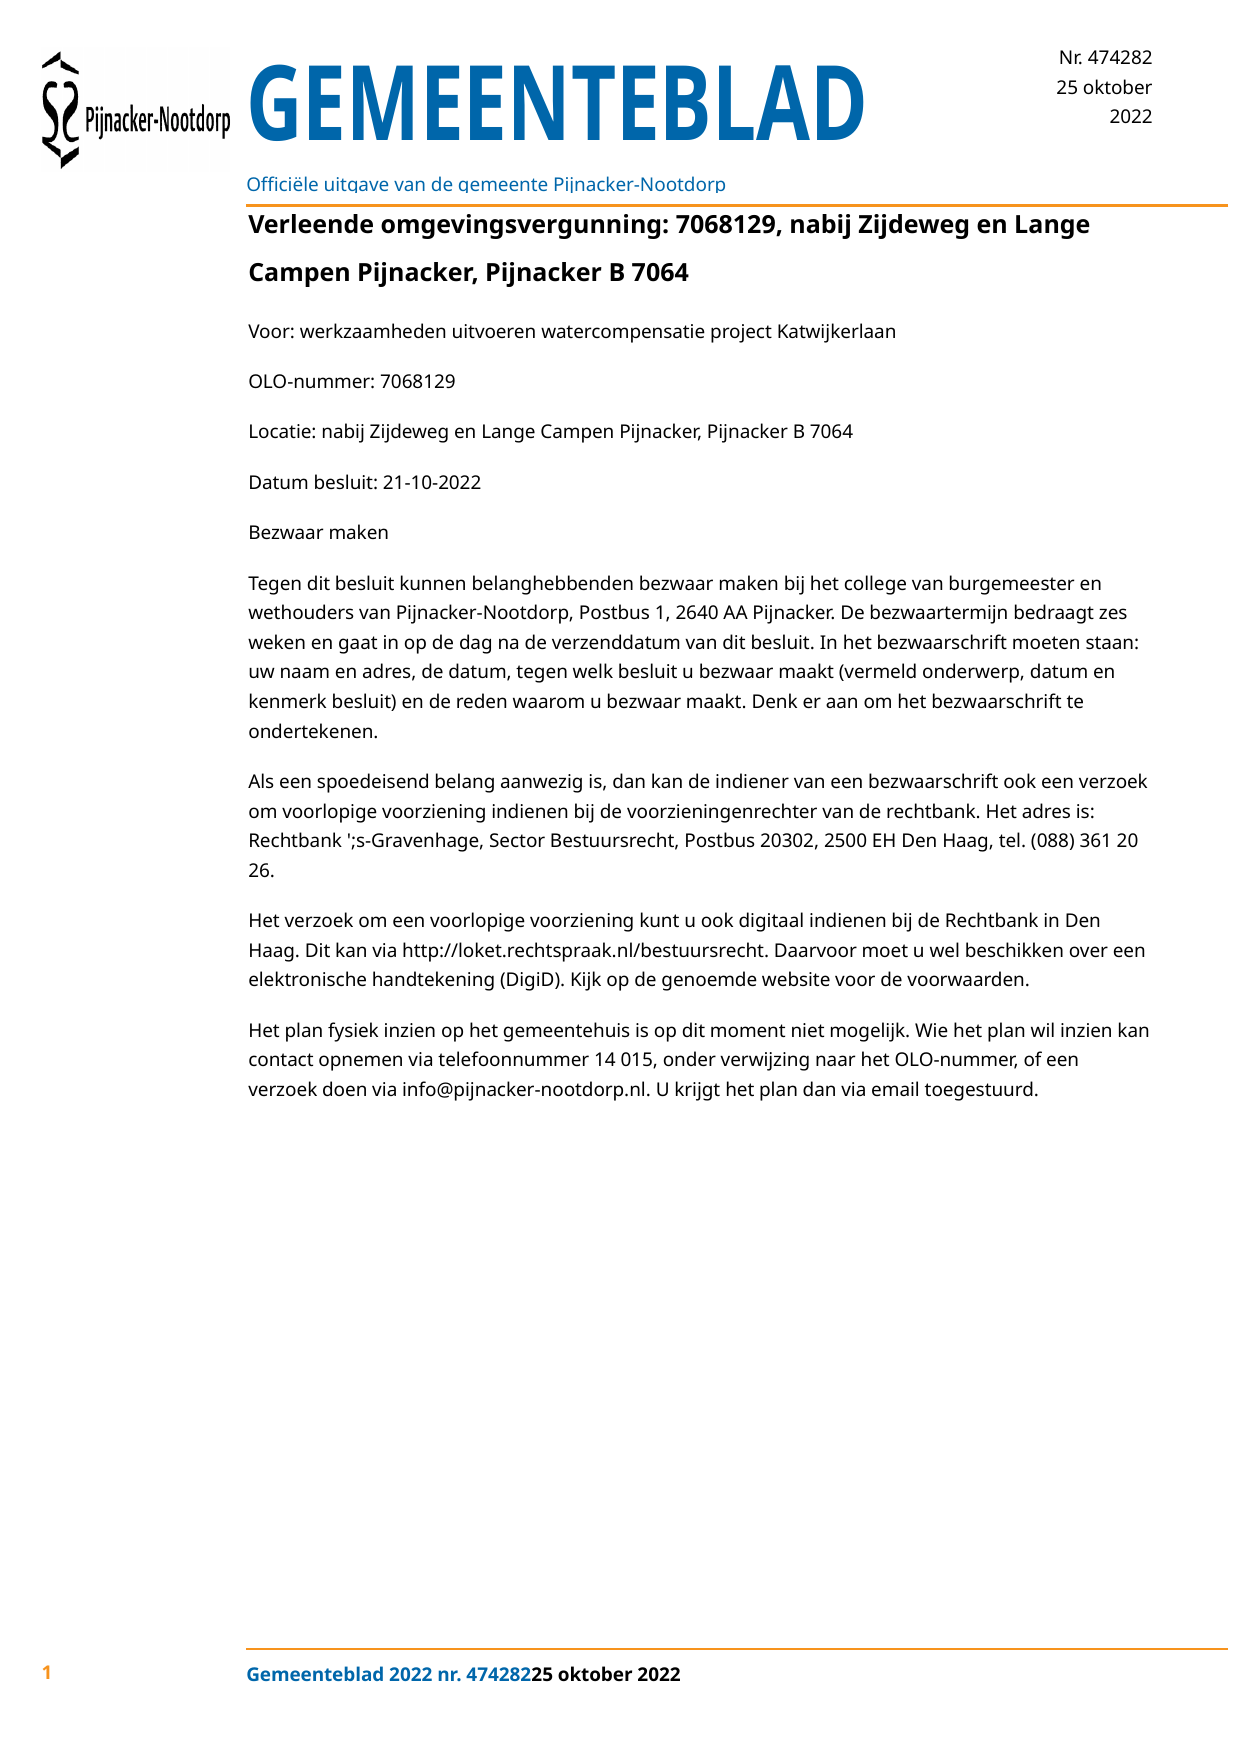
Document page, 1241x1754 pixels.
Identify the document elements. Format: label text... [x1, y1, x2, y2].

text Als een spoedeisend belang aanwezig is, dan kan de indiener van een bezwaarschrift ook een verzoek om voorlopige voorziening indienen bij de voorzieningenrechter van de rechtbank. Het adres is: Rechtbank ';s-Gravenhage, Sector Bestuursrecht, Postbus 20302, 2500 EH Den Haag, tel. (088) 361 20 26. [248, 768, 1152, 883]
text Bezwaar maken [248, 519, 1152, 545]
text Datum besluit: 21-10-2022 [248, 469, 1152, 495]
picture [41, 47, 231, 172]
text Voor: werkzaamheden uitvoeren watercompensatie project Katwijkerlaan [248, 318, 1152, 344]
text Tegen dit besluit kunnen belanghebbenden bezwaar maken bij het college van burgemeester en wethouders van Pijnacker-Nootdorp, Postbus 1, 2640 AA Pijnacker. De bezwaartermijn bedraagt zes weken en gaat in op de dag na de verzenddatum van dit besluit. In het bezwaarschrift moeten staan: uw naam en adres, de datum, tegen welk besluit u bezwaar maakt (vermeld onderwerp, datum en kenmerk besluit) en de reden waarom u bezwaar maakt. Denk er aan om het bezwaarschrift te ondertekenen. [248, 570, 1152, 744]
text Verleende omgevingsvergunning: 7068129, nabij Zijdeweg en Lange Campen Pijnacker, Pijnacker B 7064 [248, 207, 1152, 288]
text Locatie: nabij Zijdeweg en Lange Campen Pijnacker, Pijnacker B 7064 [248, 419, 1152, 444]
text Het plan fysiek inzien op het gemeentehuis is op dit moment niet mogelijk. Wie het plan wil inzien kan contact opnemen via telefoonnummer 14 015, onder verwijzing naar het OLO-nummer, of een verzoek doen via info@pijnacker-nootdorp.nl. U krijgt het plan dan via email toegestuurd. [248, 1017, 1152, 1102]
text OLO-nummer: 7068129 [248, 368, 1152, 394]
text Het verzoek om een voorlopige voorziening kunt u ook digitaal indienen bij de Rechtbank in Den Haag. Dit kan via http://loket.rechtspraak.nl/bestuursrecht. Daarvoor moet u wel beschikken over een elektronische handtekening (DigiD). Kijk op de genoemde website voor de voorwaarden. [248, 907, 1152, 992]
